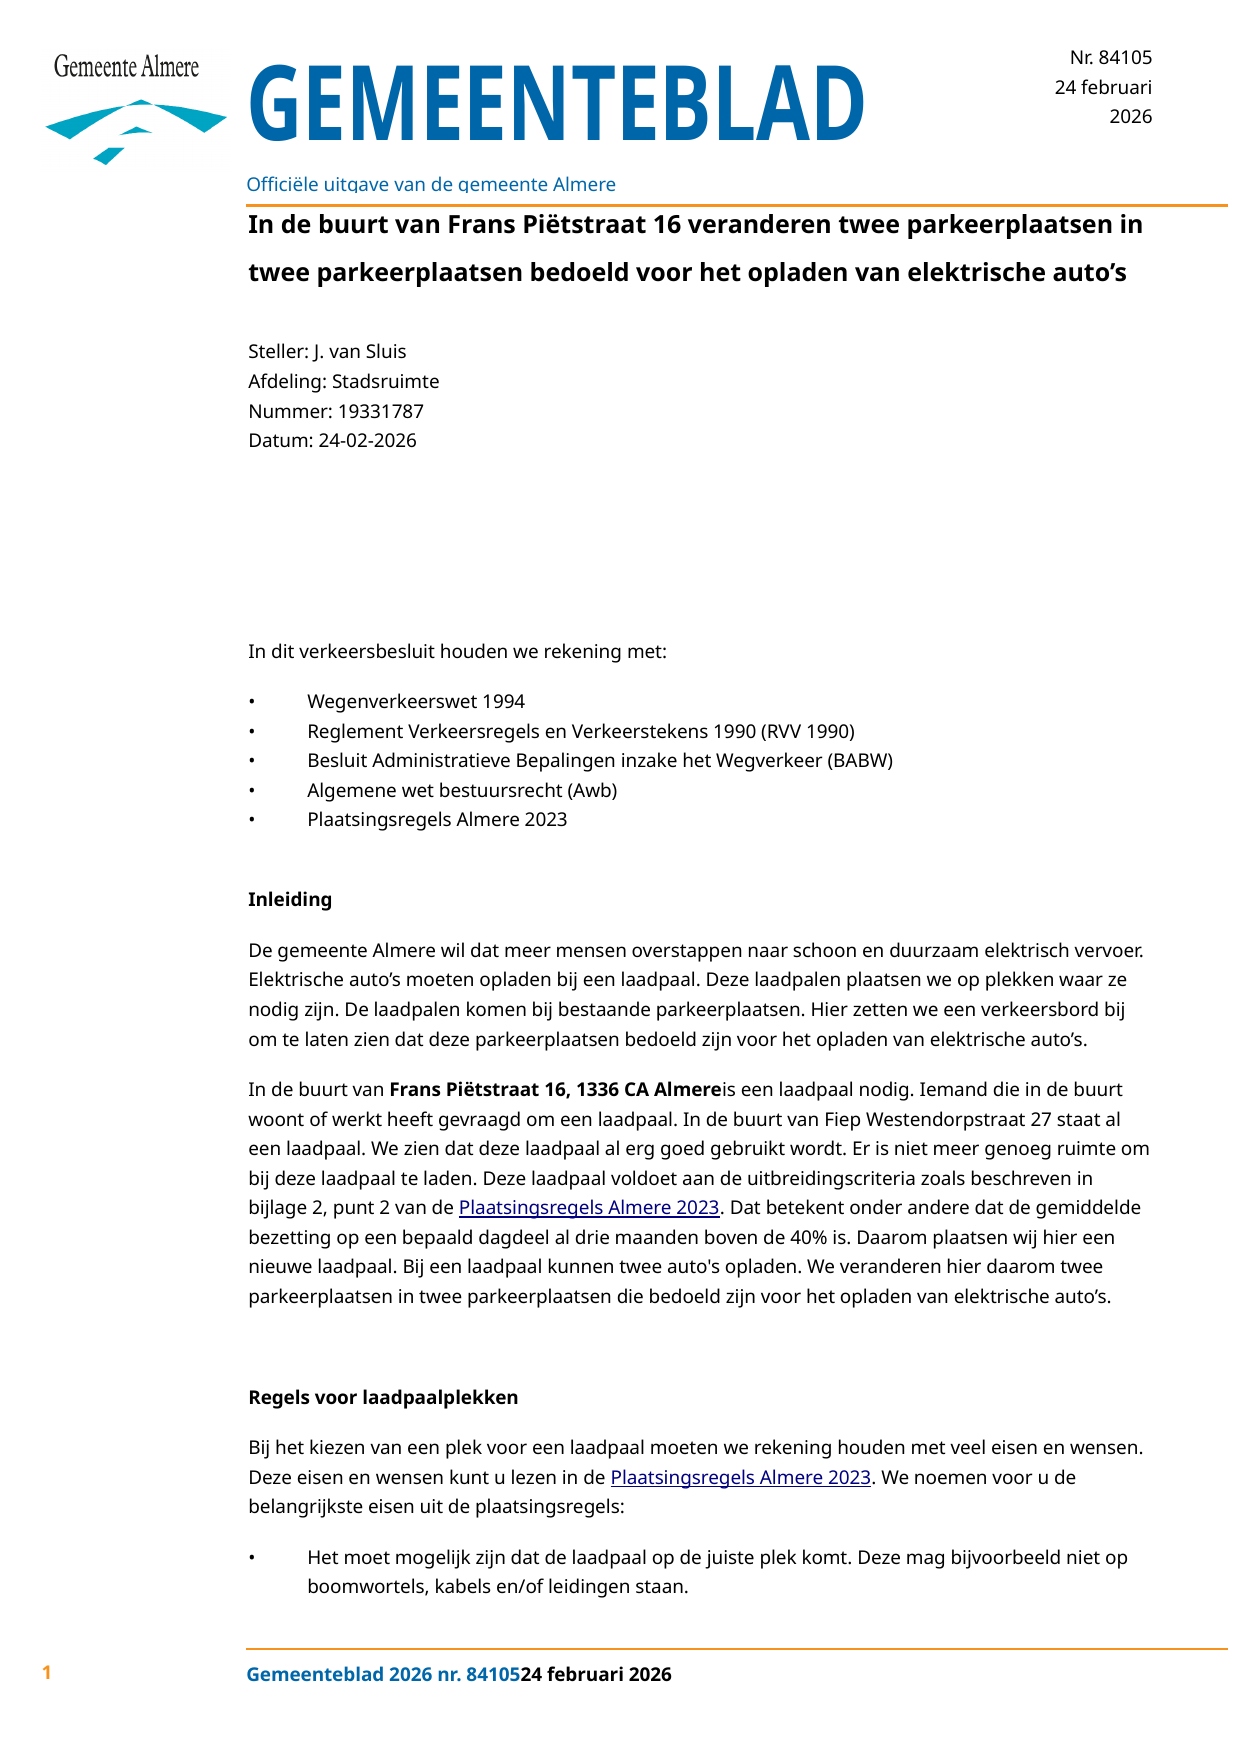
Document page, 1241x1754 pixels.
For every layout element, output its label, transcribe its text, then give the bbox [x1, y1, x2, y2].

list Wegenverkeerswet 1994 [248, 688, 1152, 714]
list Reglement Verkeersregels en Verkeerstekens 1990 (RVV 1990) [248, 718, 1152, 743]
text In de buurt van Frans Piëtstraat 16 veranderen twee parkeerplaatsen in twee parkeerplaatsen bedoeld voor het opladen van elektrische auto’s [248, 207, 1152, 288]
list Plaatsingsregels Almere 2023 [248, 807, 1152, 832]
text De gemeente Almere wil dat meer mensen overstappen naar schoon en duurzaam elektrisch vervoer. Elektrische auto’s moeten opladen bij een laadpaal. Deze laadpalen plaatsen we op plekken waar ze nodig zijn. De laadpalen komen bij bestaande parkeerplaatsen. Hier zetten we een verkeersbord bij om te laten zien dat deze parkeerplaatsen bedoeld zijn voor het opladen van elektrische auto’s. [248, 937, 1152, 1051]
text Nummer: 19331787 [248, 398, 1152, 423]
text Inleiding [248, 887, 1152, 912]
text Steller: J. van Sluis [248, 339, 1152, 364]
list Algemene wet bestuursrecht (Awb) [248, 777, 1152, 803]
text Afdeling: Stadsruimte [248, 368, 1152, 394]
text Regels voor laadpaalplekken [248, 1384, 1152, 1410]
list Het moet mogelijk zijn dat de laadpaal op de juiste plek komt. Deze mag bijvoorbeeld niet op boomwortels, kabels en/of leidingen staan. [248, 1544, 1152, 1599]
list Besluit Administratieve Bepalingen inzake het Wegverkeer (BABW) [248, 747, 1152, 773]
text Datum: 24-02-2026 [248, 427, 1152, 453]
text Bij het kiezen van een plek voor een laadpaal moeten we rekening houden met veel eisen en wensen. Deze eisen en wensen kunt u lezen in de Plaatsingsregels Almere 2023. We noemen voor u de belangrijkste eisen uit de plaatsingsregels: [248, 1434, 1152, 1519]
text In dit verkeersbesluit houden we rekening met: [248, 638, 1152, 663]
text In de buurt van Frans Piëtstraat 16, 1336 CA Almereis een laadpaal nodig. Iemand die in de buurt woont of werkt heeft gevraagd om een laadpaal. In de buurt van Fiep Westendorpstraat 27 staat al een laadpaal. We zien dat deze laadpaal al erg goed gebruikt wordt. Er is niet meer genoeg ruimte om bij deze laadpaal te laden. Deze laadpaal voldoet aan de uitbreidingscriteria zoals beschreven in bijlage 2, punt 2 van de Plaatsingsregels Almere 2023. Dat betekent onder andere dat de gemiddelde bezetting op een bepaald dagdeel al drie maanden boven de 40% is. Daarom plaatsen wij hier een nieuwe laadpaal. Bij een laadpaal kunnen twee auto's opladen. We veranderen hier daarom twee parkeerplaatsen in twee parkeerplaatsen die bedoeld zijn voor het opladen van elektrische auto’s. [248, 1076, 1152, 1309]
picture [41, 47, 231, 172]
